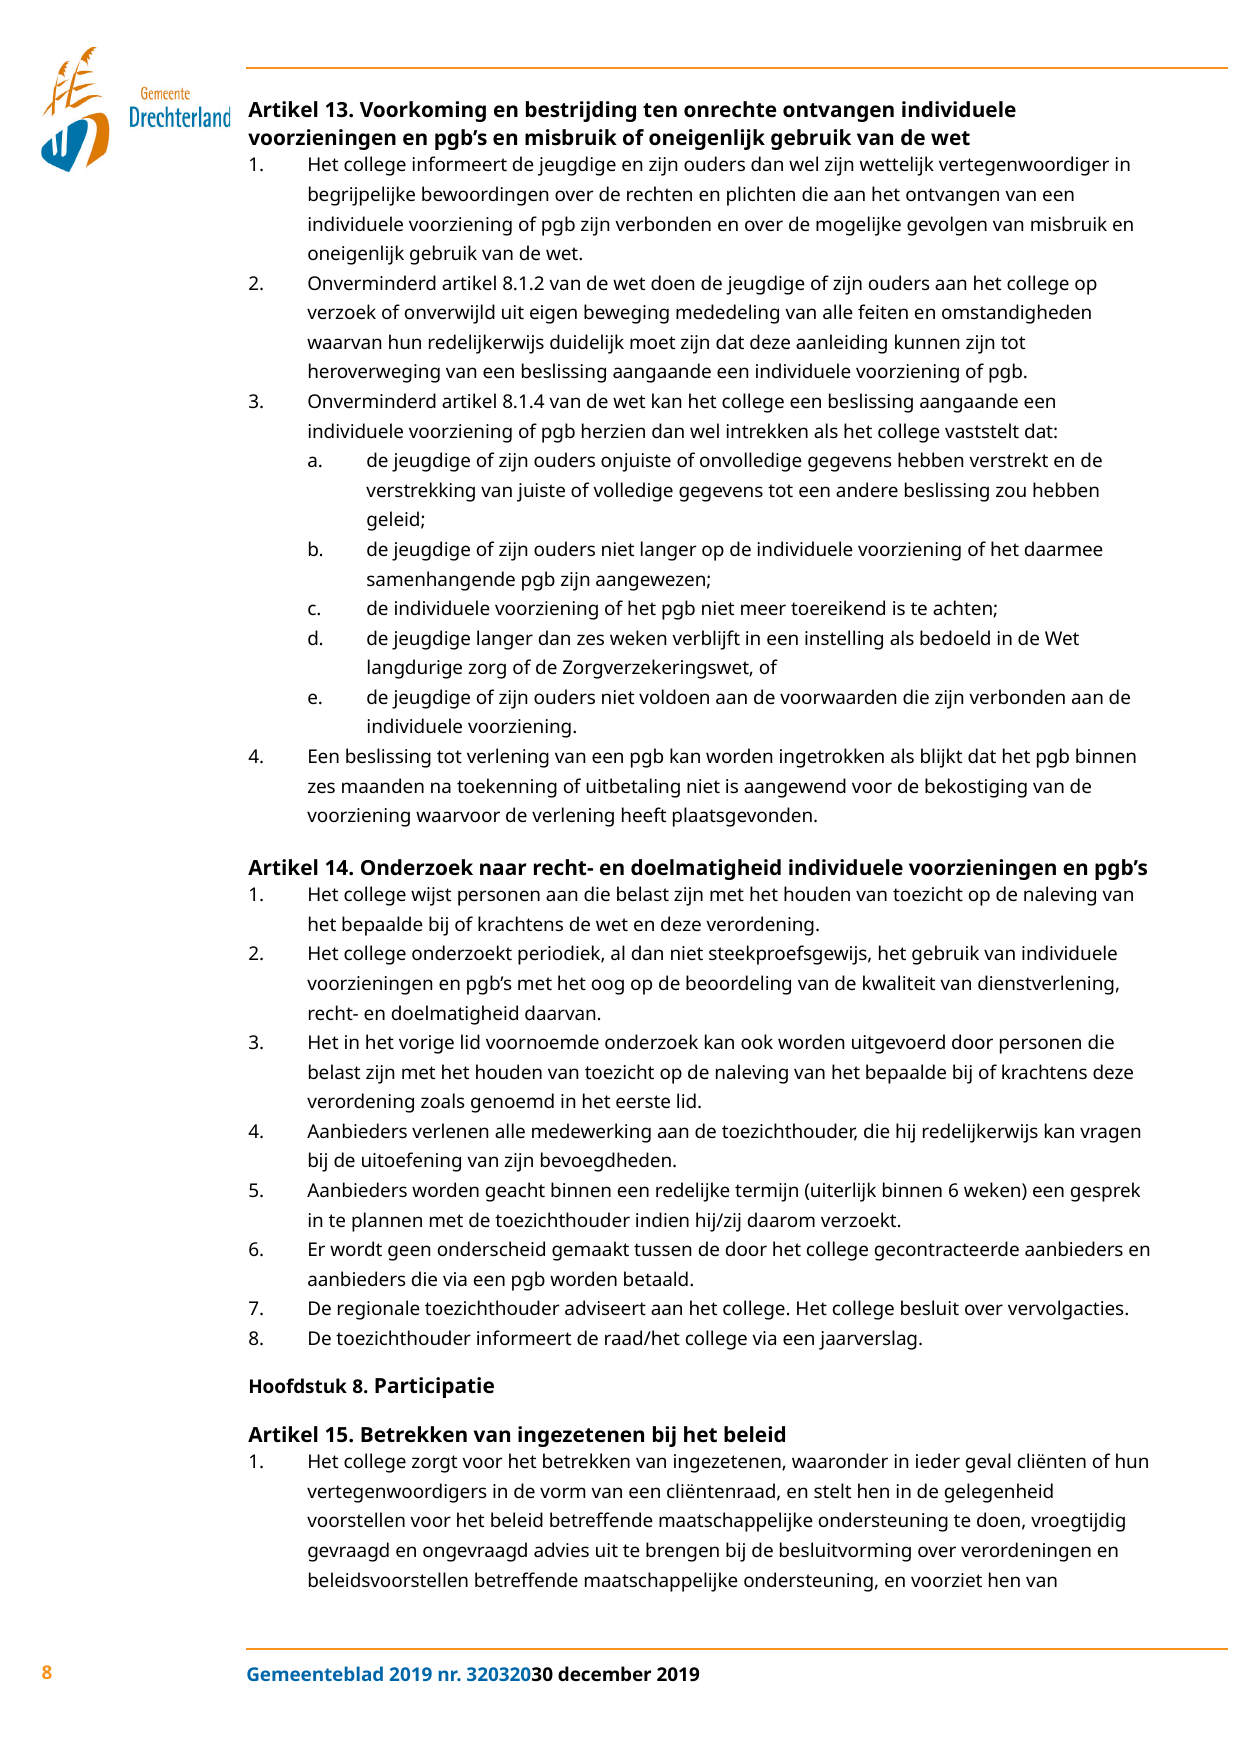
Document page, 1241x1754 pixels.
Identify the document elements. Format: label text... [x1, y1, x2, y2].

list Het college onderzoekt periodiek, al dan niet steekproefsgewijs, het gebruik van individuele voorzieningen en pgb’s met het oog op de beoordeling van de kwaliteit van dienstverlening, recht- en doelmatigheid daarvan. [248, 941, 1152, 1025]
list de jeugdige langer dan zes weken verblijft in een instelling als bedoeld in de Wet langdurige zorg of de Zorgverzekeringswet, of [307, 625, 1152, 680]
list Het in het vorige lid voornoemde onderzoek kan ook worden uitgevoerd door personen die belast zijn met het houden van toezicht op de naleving van het bepaalde bij of krachtens deze verordening zoals genoemd in het eerste lid. [248, 1029, 1152, 1114]
text Artikel 13. Voorkoming en bestrijding ten onrechte ontvangen individuele voorzieningen en pgb’s en misbruik of oneigenlijk gebruik van de wet [248, 95, 1152, 152]
list Er wordt geen onderscheid gemaakt tussen de door het college gecontracteerde aanbieders en aanbieders die via een pgb worden betaald. [248, 1236, 1152, 1292]
picture [226, 115, 231, 124]
list De regionale toezichthouder adviseert aan het college. Het college besluit over vervolgacties. [248, 1296, 1152, 1321]
list Onverminderd artikel 8.1.2 van de wet doen de jeugdige of zijn ouders aan het college op verzoek of onverwijld uit eigen beweging mededeling van alle feiten en omstandigheden waarvan hun redelijkerwijs duidelijk moet zijn dat deze aanleiding kunnen zijn tot heroverweging van een beslissing aangaande een individuele voorziening of pgb. [248, 270, 1152, 384]
list de individuele voorziening of het pgb niet meer toereikend is te achten; [307, 595, 1152, 621]
text Artikel 14. Onderzoek naar recht- en doelmatigheid individuele voorzieningen en pgb’s [248, 853, 1152, 881]
picture [41, 158, 64, 172]
list Een beslissing tot verlening van een pgb kan worden ingetrokken als blijkt dat het pgb binnen zes maanden na toekenning of uitbetaling niet is aangewend voor de bekostiging van de voorziening waarvoor de verlening heeft plaatsgevonden. [248, 743, 1152, 828]
list Aanbieders worden geacht binnen een redelijke termijn (uiterlijk binnen 6 weken) een gesprek in te plannen met de toezichthouder indien hij/zij daarom verzoekt. [248, 1177, 1152, 1232]
list Het college wijst personen aan die belast zijn met het houden van toezicht op de naleving van het bepaalde bij of krachtens de wet en deze verordening. [248, 881, 1152, 937]
text Hoofdstuk 8. Participatie [248, 1371, 1152, 1399]
list De toezichthouder informeert de raad/het college via een jaarverslag. [248, 1325, 1152, 1351]
list Aanbieders verlenen alle medewerking aan de toezichthouder, die hij redelijkerwijs kan vragen bij de uitoefening van zijn bevoegdheden. [248, 1118, 1152, 1173]
list de jeugdige of zijn ouders niet voldoen aan de voorwaarden die zijn verbonden aan de individuele voorziening. [307, 684, 1152, 739]
list Het college informeert de jeugdige en zijn ouders dan wel zijn wettelijk vertegenwoordiger in begrijpelijke bewoordingen over de rechten en plichten die aan het ontvangen van een individuele voorziening of pgb zijn verbonden en over de mogelijke gevolgen van misbruik en oneigenlijk gebruik van de wet. [248, 152, 1152, 266]
list de jeugdige of zijn ouders niet langer op de individuele voorziening of het daarmee samenhangende pgb zijn aangewezen; [307, 536, 1152, 592]
list Het college zorgt voor het betrekken van ingezetenen, waaronder in ieder geval cliënten of hun vertegenwoordigers in de vorm van een cliëntenraad, en stelt hen in de gelegenheid voorstellen voor het beleid betreffende maatschappelijke ondersteuning te doen, vroegtijdig gevraagd en ongevraagd advies uit te brengen bij de besluitvorming over verordeningen en beleidsvoorstellen betreffende maatschappelijke ondersteuning, en voorziet hen van [248, 1448, 1152, 1592]
list Onverminderd artikel 8.1.4 van de wet kan het college een beslissing aangaande een individuele voorziening of pgb herzien dan wel intrekken als het college vaststelt dat: [248, 388, 1152, 444]
text Artikel 15. Betrekken van ingezetenen bij het beleid [248, 1420, 1152, 1448]
picture [41, 47, 231, 172]
list de jeugdige of zijn ouders onjuiste of onvolledige gegevens hebben verstrekt en de verstrekking van juiste of volledige gegevens tot een andere beslissing zou hebben geleid; [307, 447, 1152, 532]
